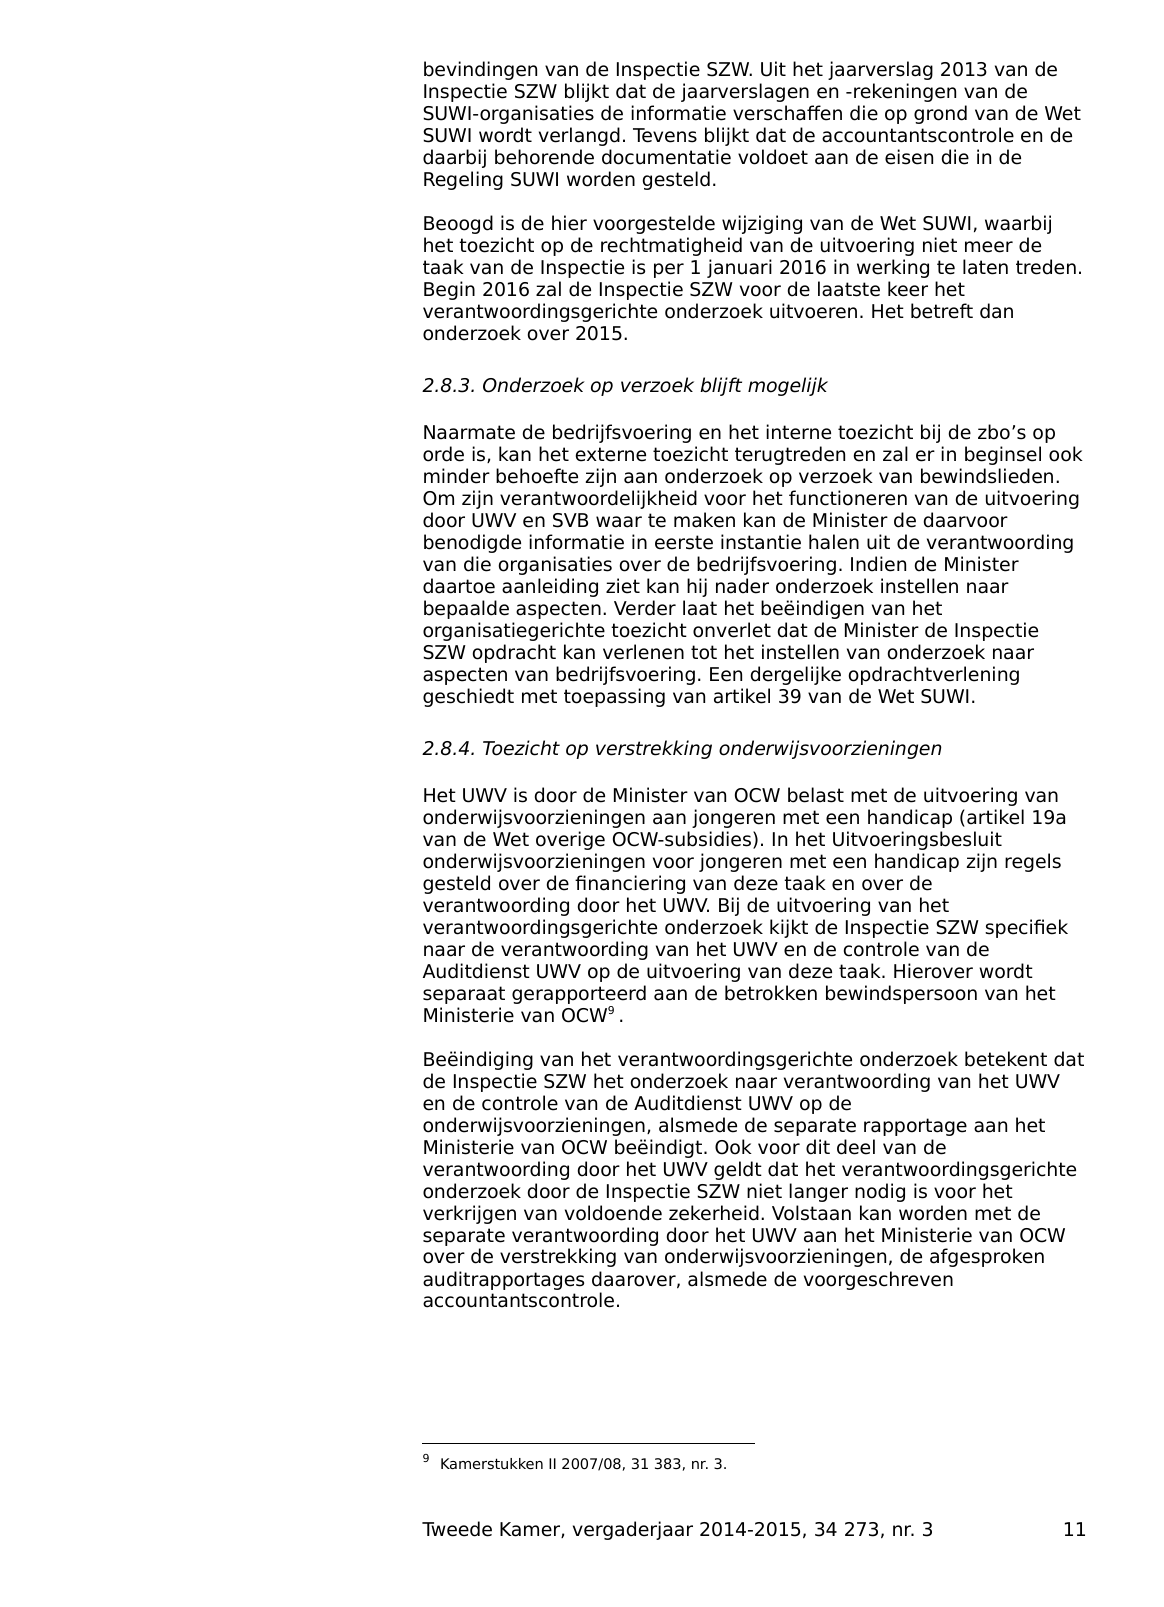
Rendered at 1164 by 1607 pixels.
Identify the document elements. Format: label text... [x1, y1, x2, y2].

text bevindingen van de Inspectie SZW. Uit het jaarverslag 2013 van de Inspectie SZW blijkt dat de jaarverslagen en -rekeningen van de SUWI-organisaties de informatie verschaffen die op grond van de Wet SUWI wordt verlangd. Tevens blijkt dat de accountantscontrole en de daarbij behorende documentatie voldoet aan de eisen die in de Regeling SUWI worden gesteld. [422, 59, 1087, 191]
text Beëindiging van het verantwoordingsgerichte onderzoek betekent dat de Inspectie SZW het onderzoek naar verantwoording van het UWV en de controle van de Auditdienst UWV op de onderwijsvoorzieningen, alsmede de separate rapportage aan het Ministerie van OCW beëindigt. Ook voor dit deel van de verantwoording door het UWV geldt dat het verantwoordingsgerichte onderzoek door de Inspectie SZW niet langer nodig is voor het verkrijgen van voldoende zekerheid. Volstaan kan worden met de separate verantwoording door het UWV aan het Ministerie van OCW over de verstrekking van onderwijsvoorzieningen, de afgesproken auditrapportages daarover, alsmede de voorgeschreven accountantscontrole. [422, 1049, 1087, 1312]
text Het UWV is door de Minister van OCW belast met de uitvoering van onderwijsvoorzieningen aan jongeren met een handicap (artikel 19a van de Wet overige OCW-subsidies). In het Uitvoeringsbesluit onderwijsvoorzieningen voor jongeren met een handicap zijn regels gesteld over de financiering van deze taak en over de verantwoording door het UWV. Bij de uitvoering van het verantwoordingsgerichte onderzoek kijkt de Inspectie SZW specifiek naar de verantwoording van het UWV en de controle van de Auditdienst UWV op de uitvoering van deze taak. Hierover wordt separaat gerapporteerd aan de betrokken bewindspersoon van het Ministerie van OCW. [422, 785, 1087, 1026]
subtitle 2.8.3. Onderzoek op verzoek blijft mogelijk [422, 375, 1087, 397]
text Beoogd is de hier voorgestelde wijziging van de Wet SUWI, waarbij het toezicht op de rechtmatigheid van de uitvoering niet meer de taak van de Inspectie is per 1 januari 2016 in werking te laten treden. Begin 2016 zal de Inspectie SZW voor de laatste keer het verantwoordingsgerichte onderzoek uitvoeren. Het betreft dan onderzoek over 2015. [422, 213, 1087, 345]
text Kamerstukken II 2007/08, 31 383, nr. 3. [422, 1452, 1087, 1474]
text Naarmate de bedrijfsvoering en het interne toezicht bij de zbo’s op orde is, kan het externe toezicht terugtreden en zal er in beginsel ook minder behoefte zijn aan onderzoek op verzoek van bewindslieden. Om zijn verantwoordelijkheid voor het functioneren van de uitvoering door UWV en SVB waar te maken kan de Minister de daarvoor benodigde informatie in eerste instantie halen uit de verantwoording van die organisaties over de bedrijfsvoering. Indien de Minister daartoe aanleiding ziet kan hij nader onderzoek instellen naar bepaalde aspecten. Verder laat het beëindigen van het organisatiegerichte toezicht onverlet dat de Minister de Inspectie SZW opdracht kan verlenen tot het instellen van onderzoek naar aspecten van bedrijfsvoering. Een dergelijke opdrachtverlening geschiedt met toepassing van artikel 39 van de Wet SUWI. [422, 422, 1087, 708]
subtitle 2.8.4. Toezicht op verstrekking onderwijsvoorzieningen [422, 738, 1087, 760]
